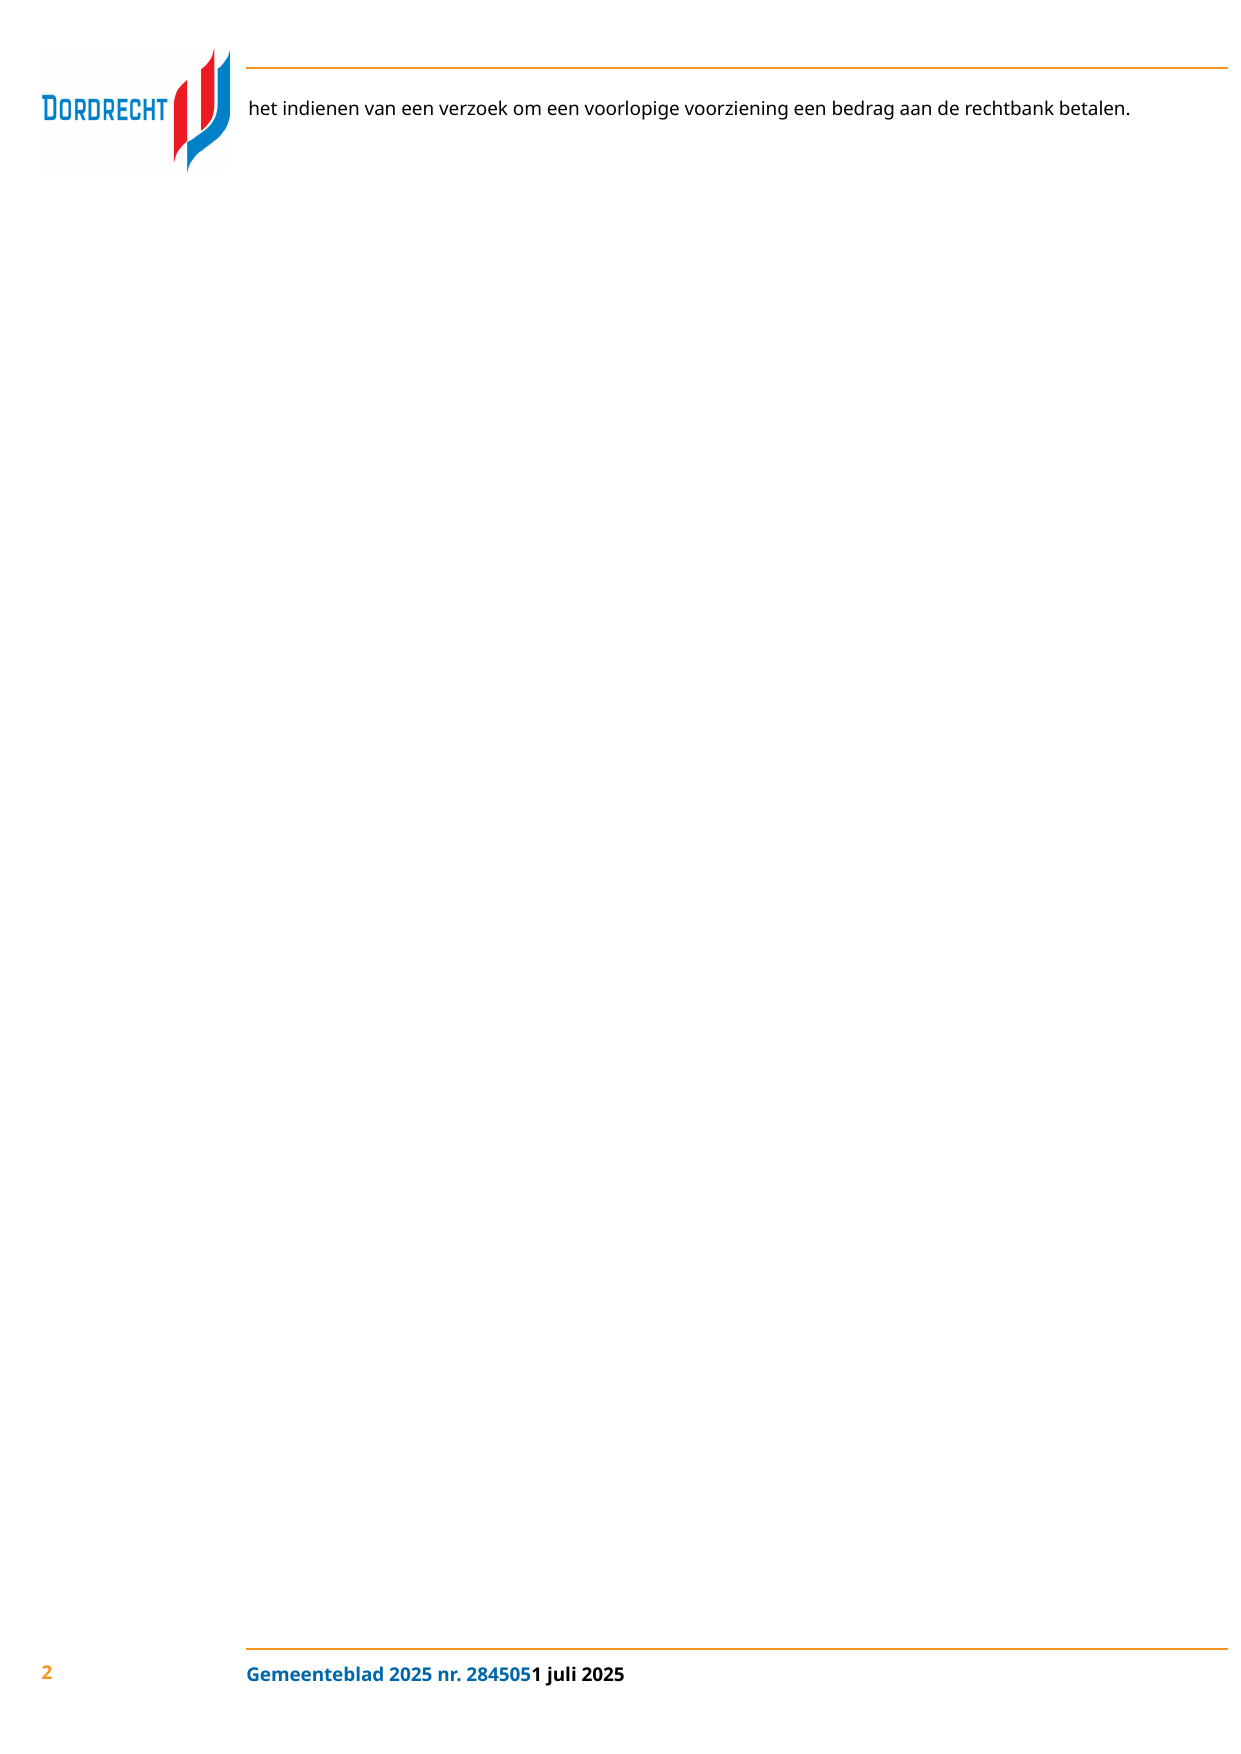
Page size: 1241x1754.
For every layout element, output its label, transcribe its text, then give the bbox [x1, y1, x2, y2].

text het indienen van een verzoek om een voorlopige voorziening een bedrag aan de rechtbank betalen. [248, 95, 1152, 121]
picture [41, 47, 231, 172]
